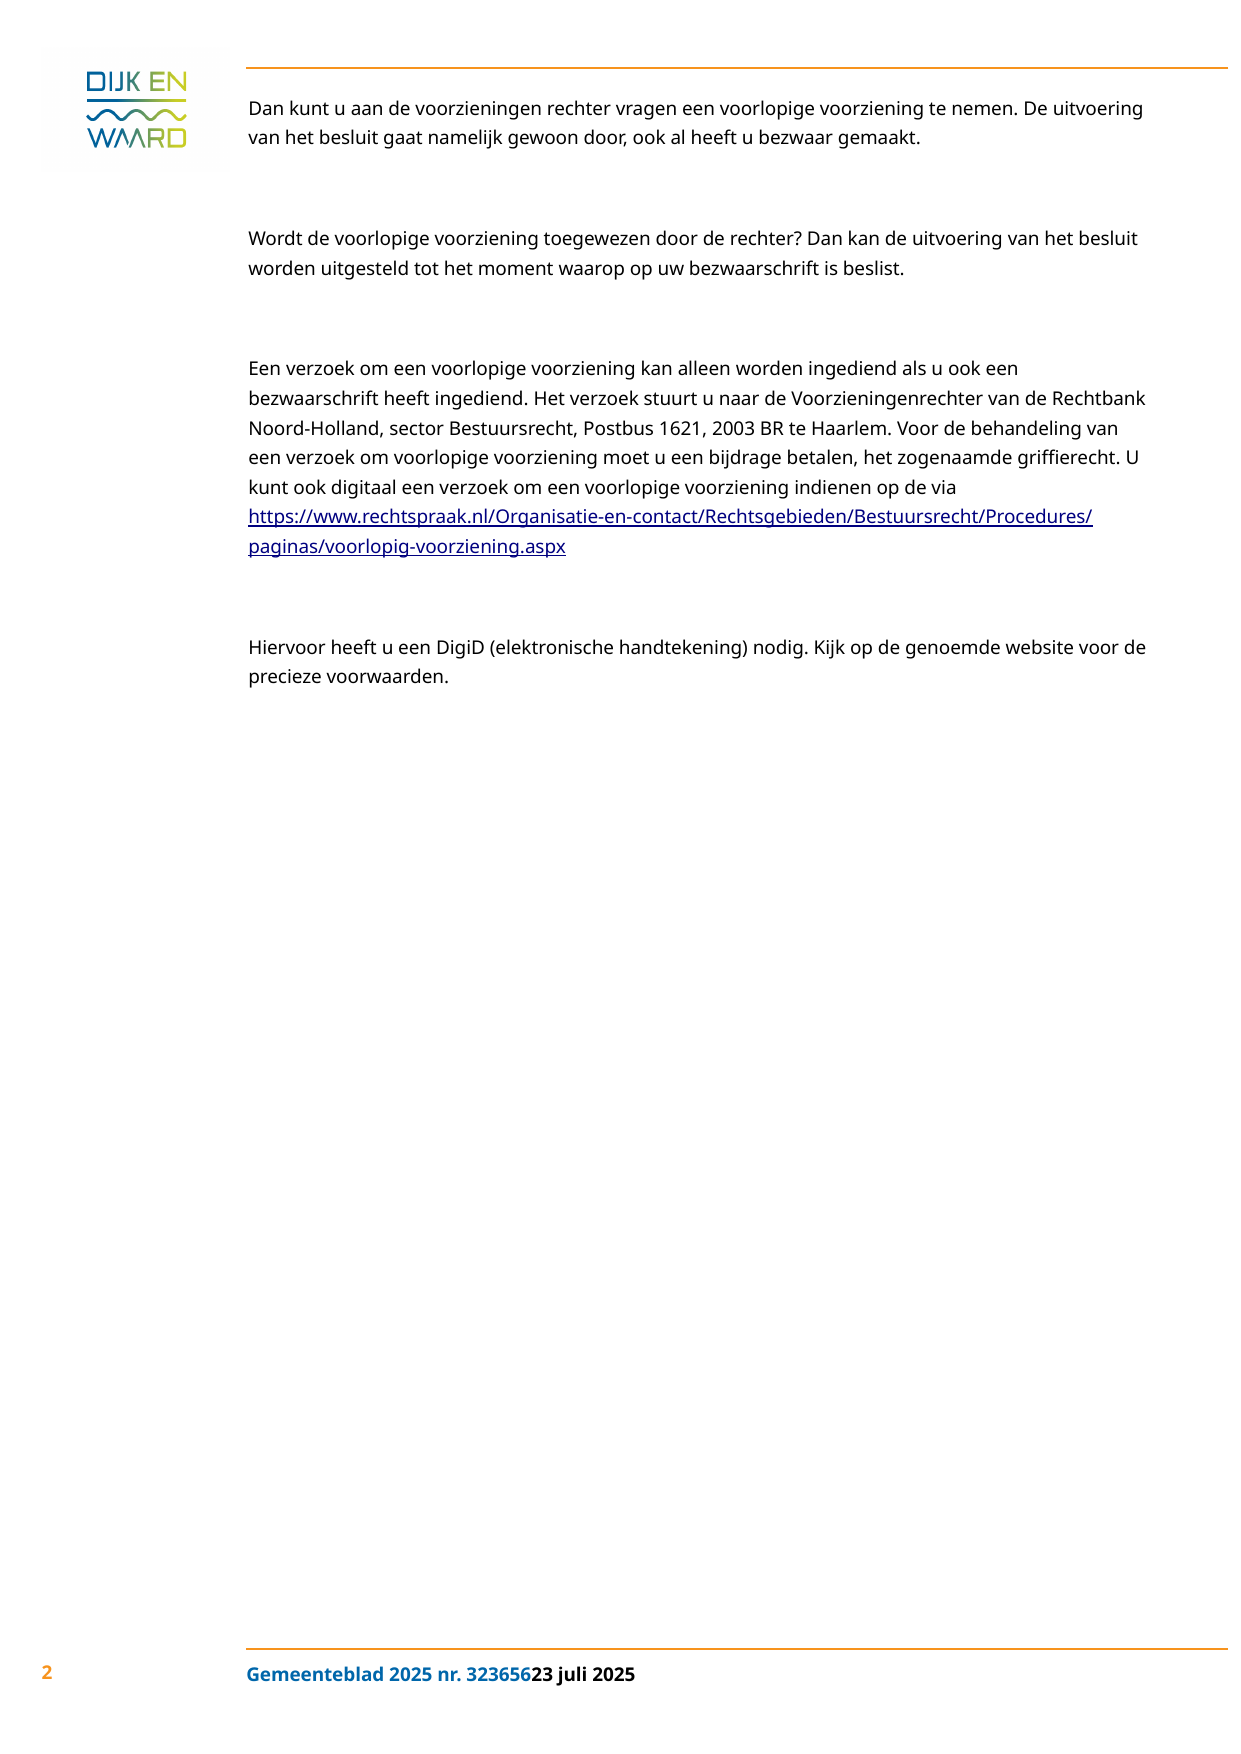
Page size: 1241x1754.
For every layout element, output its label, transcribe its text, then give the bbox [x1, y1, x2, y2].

text Hiervoor heeft u een DigiD (elektronische handtekening) nodig. Kijk op de genoemde website voor de precieze voorwaarden. [248, 634, 1152, 689]
text Wordt de voorlopige voorziening toegewezen door de rechter? Dan kan de uitvoering van het besluit worden uitgesteld tot het moment waarop op uw bezwaarschrift is beslist. [248, 225, 1152, 281]
picture [41, 47, 231, 172]
text Een verzoek om een voorlopige voorziening kan alleen worden ingediend als u ook een bezwaarschrift heeft ingediend. Het verzoek stuurt u naar de Voorzieningenrechter van de Rechtbank Noord-Holland, sector Bestuursrecht, Postbus 1621, 2003 BR te Haarlem. Voor de behandeling van een verzoek om voorlopige voorziening moet u een bijdrage betalen, het zogenaamde griffierecht. U kunt ook digitaal een verzoek om een voorlopige voorziening indienen op de via https://www.rechtspraak.nl/Organisatie-en-contact/Rechtsgebieden/Bestuursrecht/Procedures/paginas/voorlopig-voorziening.aspx [248, 356, 1152, 559]
text Dan kunt u aan de voorzieningen rechter vragen een voorlopige voorziening te nemen. De uitvoering van het besluit gaat namelijk gewoon door, ook al heeft u bezwaar gemaakt. [248, 95, 1152, 150]
